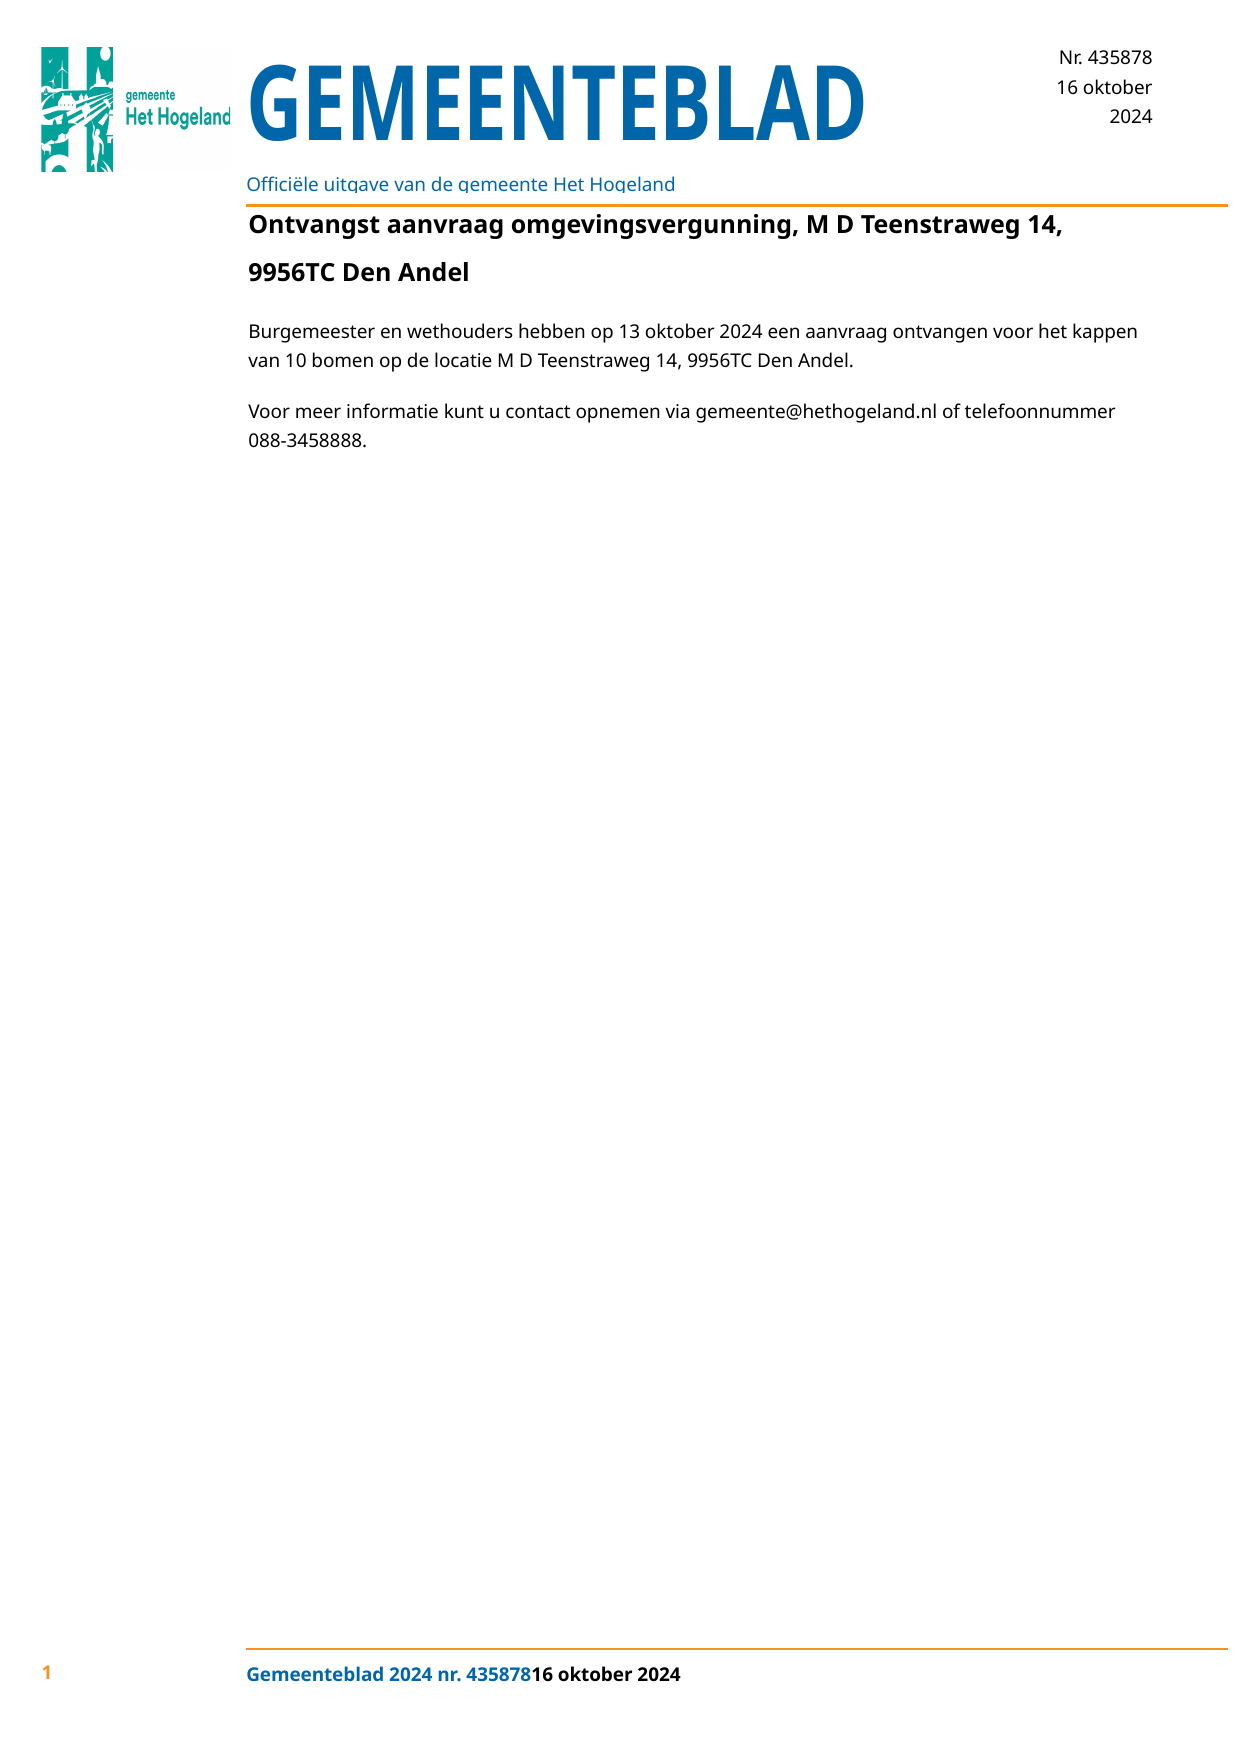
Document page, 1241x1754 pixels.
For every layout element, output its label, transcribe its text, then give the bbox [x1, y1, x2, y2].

text Ontvangst aanvraag omgevingsvergunning, M D Teenstraweg 14, 9956TC Den Andel [248, 207, 1152, 288]
text Voor meer informatie kunt u contact opnemen via gemeente@hethogeland.nl of telefoonnummer 088-3458888. [248, 398, 1152, 453]
picture [41, 47, 231, 172]
text Burgemeester en wethouders hebben op 13 oktober 2024 een aanvraag ontvangen voor het kappen van 10 bomen op de locatie M D Teenstraweg 14, 9956TC Den Andel. [248, 318, 1152, 373]
